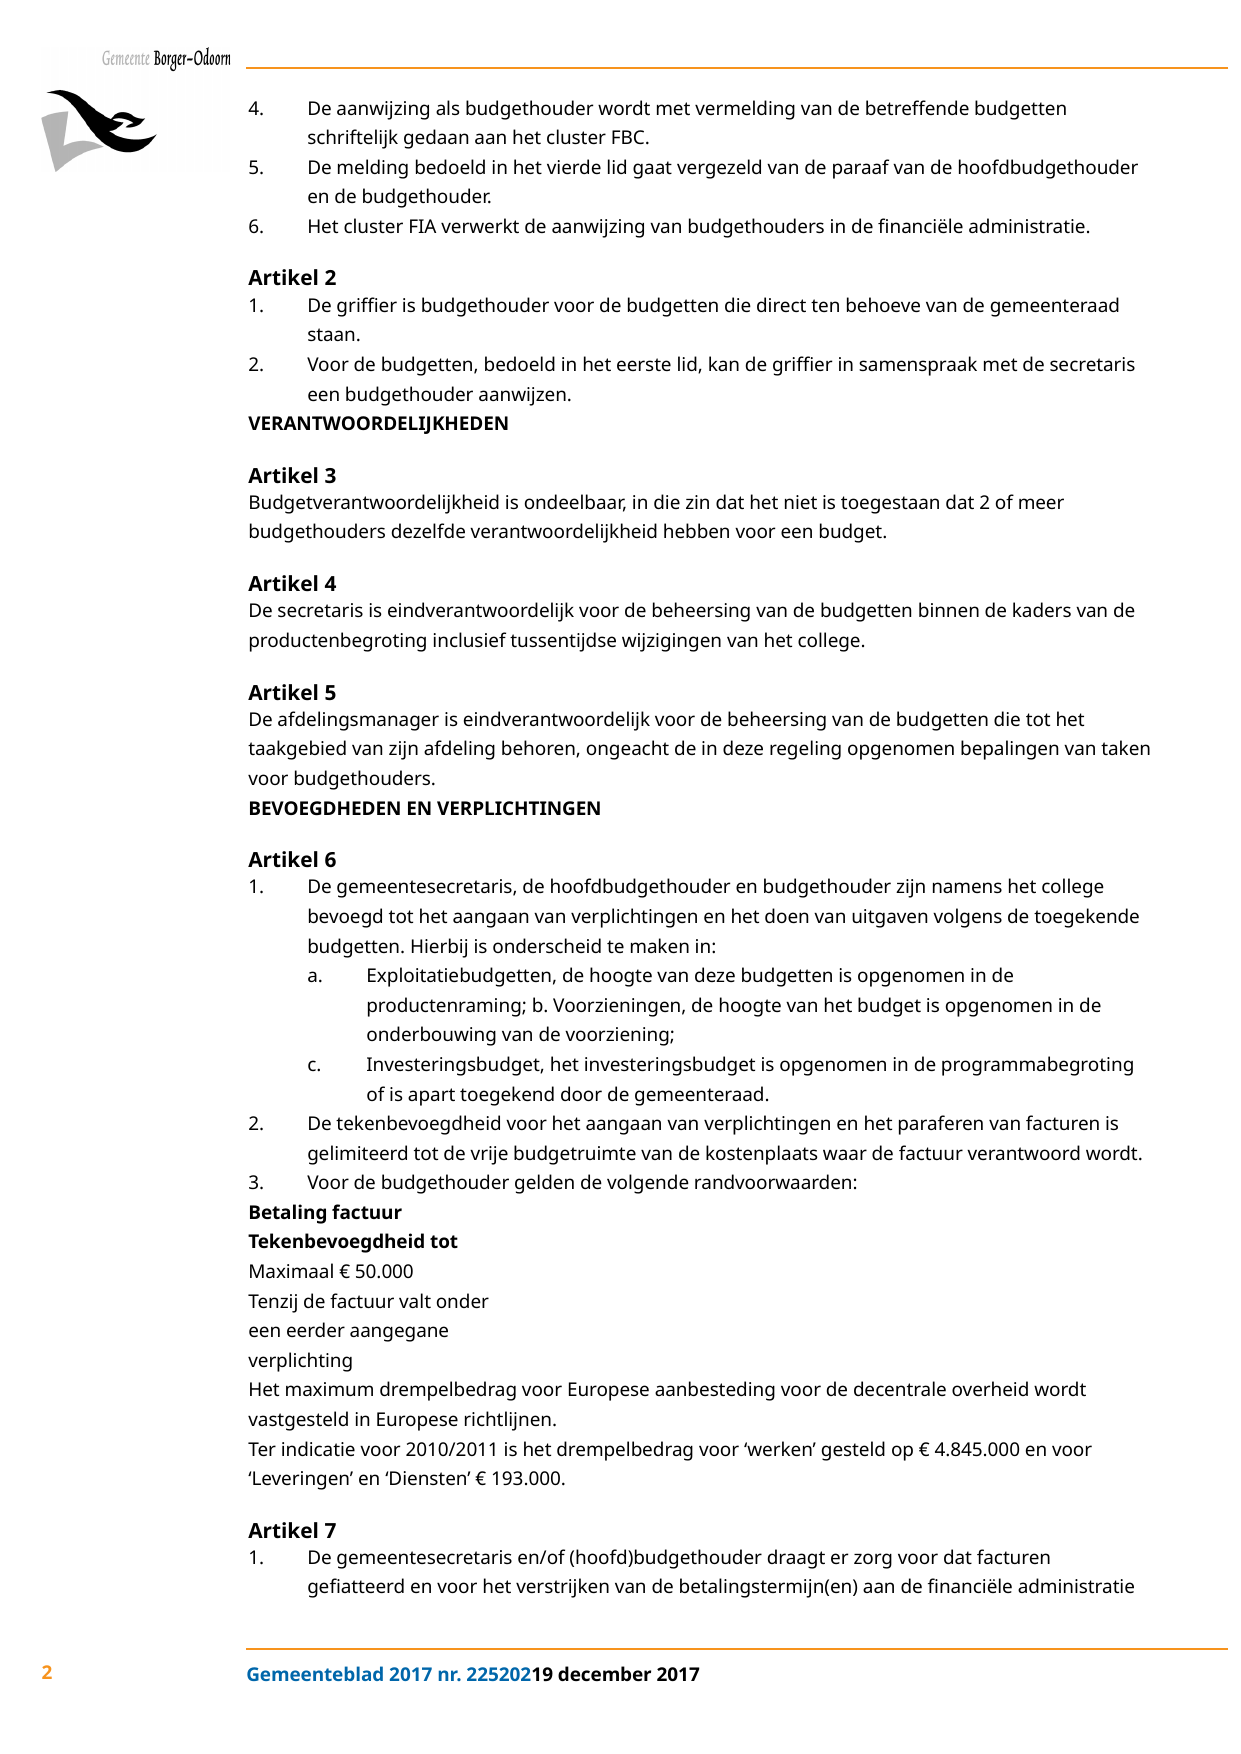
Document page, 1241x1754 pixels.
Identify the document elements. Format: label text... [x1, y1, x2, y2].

text VERANTWOORDELIJKHEDEN [248, 410, 1152, 436]
text Maximaal € 50.000 [248, 1258, 1152, 1284]
text Artikel 5 [248, 678, 1152, 706]
text De afdelingsmanager is eindverantwoordelijk voor de beheersing van de budgetten die tot het taakgebied van zijn afdeling behoren, ongeacht de in deze regeling opgenomen bepalingen van taken voor budgethouders. [248, 706, 1152, 791]
text Artikel 6 [248, 845, 1152, 874]
list De tekenbevoegdheid voor het aangaan van verplichtingen en het paraferen van facturen is gelimiteerd tot de vrije budgetruimte van de kostenplaats waar de factuur verantwoord wordt. [248, 1110, 1152, 1166]
text Betaling factuur [248, 1199, 1152, 1225]
text Artikel 4 [248, 569, 1152, 598]
text Ter indicatie voor 2010/2011 is het drempelbedrag voor ‘werken’ gesteld op € 4.845.000 en voor ‘Leveringen’ en ‘Diensten’ € 193.000. [248, 1436, 1152, 1491]
list Het cluster FIA verwerkt de aanwijzing van budgethouders in de financiële administratie. [248, 213, 1152, 239]
text Artikel 7 [248, 1516, 1152, 1544]
text BEVOEGDHEDEN EN VERPLICHTINGEN [248, 795, 1152, 821]
list De aanwijzing als budgethouder wordt met vermelding van de betreffende budgetten schriftelijk gedaan aan het cluster FBC. [248, 95, 1152, 150]
text Budgetverantwoordelijkheid is ondeelbaar, in die zin dat het niet is toegestaan dat 2 of meer budgethouders dezelfde verantwoordelijkheid hebben voor een budget. [248, 489, 1152, 544]
text een eerder aangegane [248, 1317, 1152, 1343]
text Tekenbevoegdheid tot [248, 1229, 1152, 1254]
text De secretaris is eindverantwoordelijk voor de beheersing van de budgetten binnen de kaders van de productenbegroting inclusief tussentijdse wijzigingen van het college. [248, 598, 1152, 653]
list Investeringsbudget, het investeringsbudget is opgenomen in de programmabegroting of is apart toegekend door de gemeenteraad. [307, 1051, 1152, 1106]
list Voor de budgethouder gelden de volgende randvoorwaarden: [248, 1169, 1152, 1195]
list Voor de budgetten, bedoeld in het eerste lid, kan de griffier in samenspraak met de secretaris een budgethouder aanwijzen. [248, 351, 1152, 406]
text Artikel 2 [248, 263, 1152, 292]
list De gemeentesecretaris, de hoofdbudgethouder en budgethouder zijn namens het college bevoegd tot het aangaan van verplichtingen en het doen van uitgaven volgens de toegekende budgetten. Hierbij is onderscheid te maken in: [248, 874, 1152, 958]
list De griffier is budgethouder voor de budgetten die direct ten behoeve van de gemeenteraad staan. [248, 292, 1152, 347]
text verplichting [248, 1347, 1152, 1373]
text Tenzij de factuur valt onder [248, 1288, 1152, 1313]
list De gemeentesecretaris en/of (hoofd)budgethouder draagt er zorg voor dat facturen gefiatteerd en voor het verstrijken van de betalingstermijn(en) aan de financiële administratie [248, 1544, 1152, 1599]
list Exploitatiebudgetten, de hoogte van deze budgetten is opgenomen in de productenraming; b. Voorzieningen, de hoogte van het budget is opgenomen in de onderbouwing van de voorziening; [307, 962, 1152, 1047]
picture [41, 47, 231, 172]
list De melding bedoeld in het vierde lid gaat vergezeld van de paraaf van de hoofdbudgethouder en de budgethouder. [248, 154, 1152, 209]
text Artikel 3 [248, 461, 1152, 489]
text Het maximum drempelbedrag voor Europese aanbesteding voor de decentrale overheid wordt vastgesteld in Europese richtlijnen. [248, 1377, 1152, 1432]
